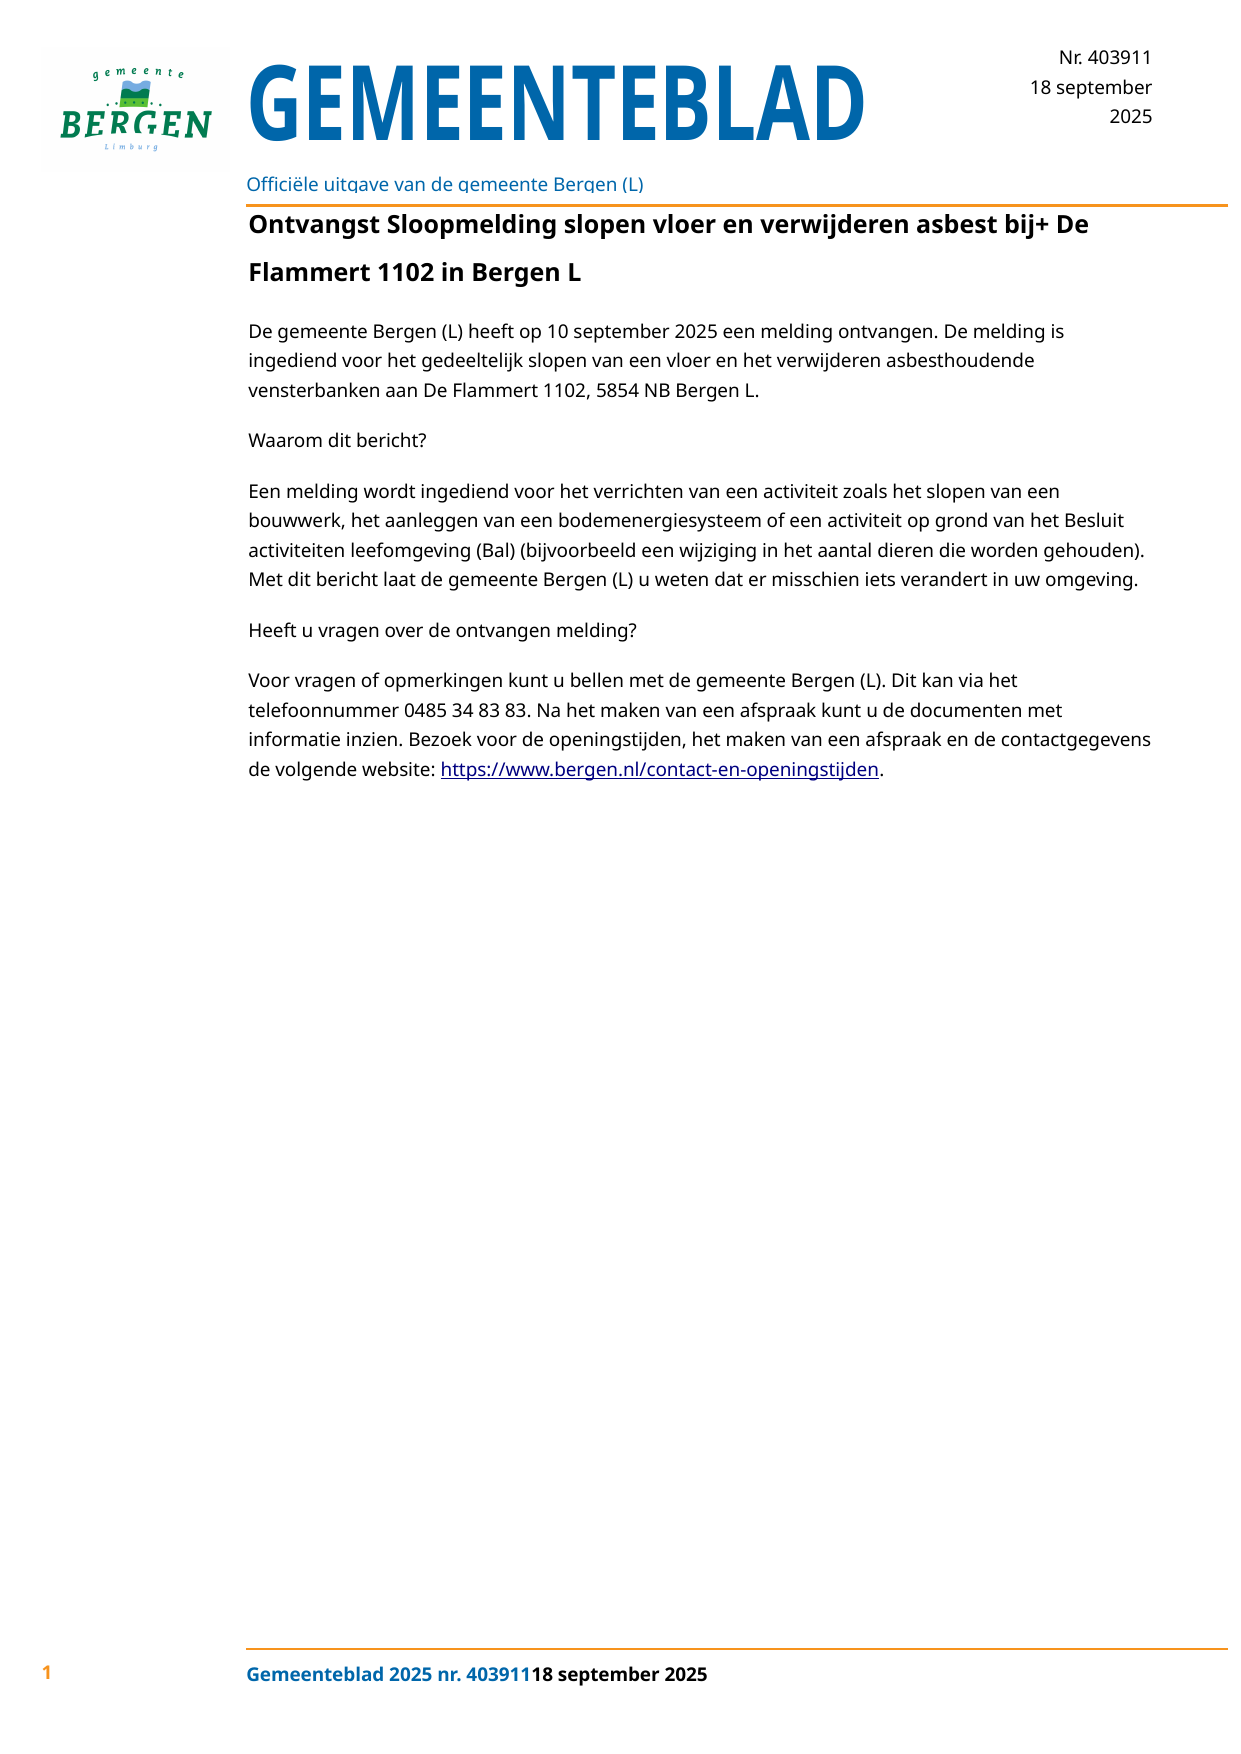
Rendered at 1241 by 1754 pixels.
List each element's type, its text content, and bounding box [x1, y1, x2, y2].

text Heeft u vragen over de ontvangen melding? [248, 617, 1152, 643]
text Voor vragen of opmerkingen kunt u bellen met de gemeente Bergen (L). Dit kan via het telefoonnummer 0485 34 83 83. Na het maken van een afspraak kunt u de documenten met informatie inzien. Bezoek voor de openingstijden, het maken van een afspraak en de contactgegevens de volgende website: https://www.bergen.nl/contact-en-openingstijden. [248, 667, 1152, 782]
text De gemeente Bergen (L) heeft op 10 september 2025 een melding ontvangen. De melding is ingediend voor het gedeeltelijk slopen van een vloer en het verwijderen asbesthoudende vensterbanken aan De Flammert 1102, 5854 NB Bergen L. [248, 318, 1152, 403]
text Een melding wordt ingediend voor het verrichten van een activiteit zoals het slopen van een bouwwerk, het aanleggen van een bodemenergiesysteem of een activiteit op grond van het Besluit activiteiten leefomgeving (Bal) (bijvoorbeeld een wijziging in het aantal dieren die worden gehouden). Met dit bericht laat de gemeente Bergen (L) u weten dat er misschien iets verandert in uw omgeving. [248, 478, 1152, 592]
text Waarom dit bericht? [248, 427, 1152, 453]
text Ontvangst Sloopmelding slopen vloer en verwijderen asbest bij+ De Flammert 1102 in Bergen L [248, 207, 1152, 288]
picture [41, 47, 231, 172]
